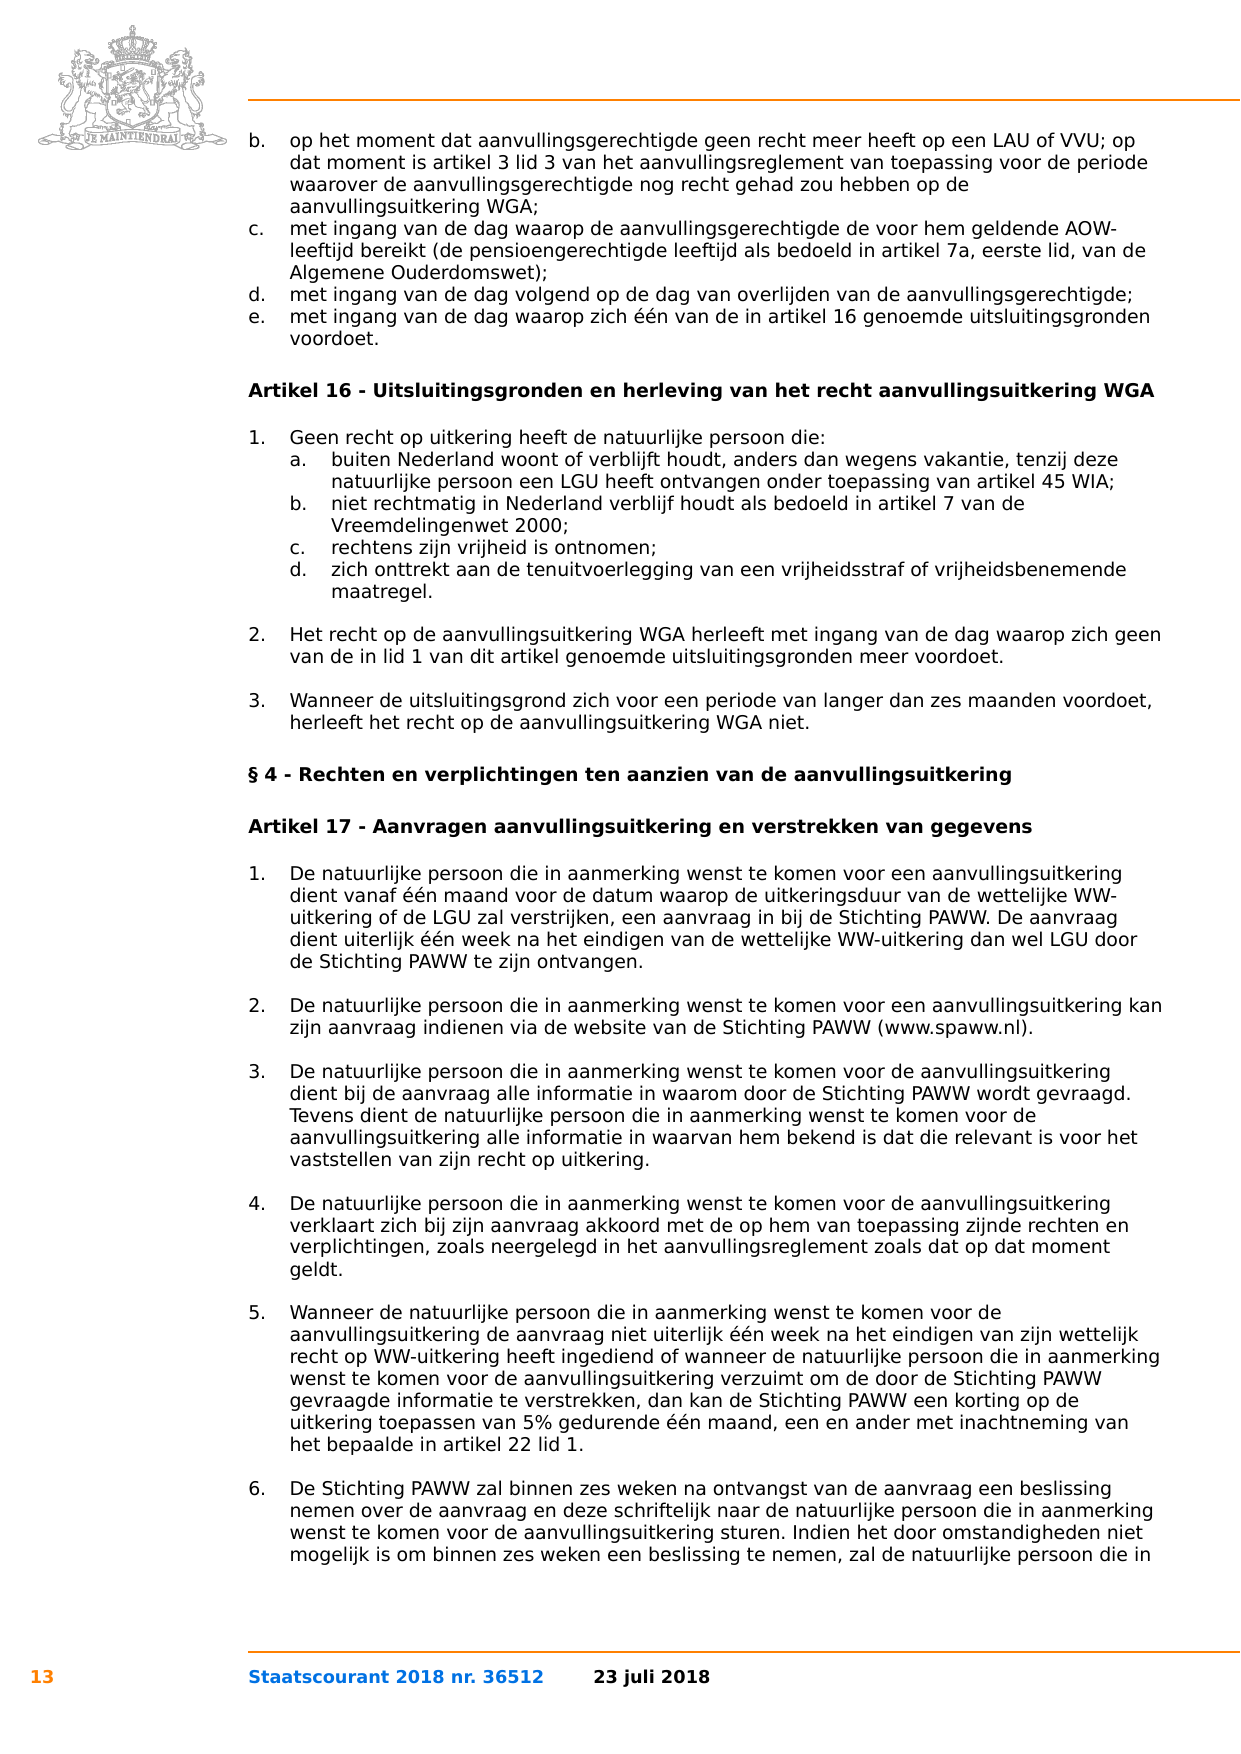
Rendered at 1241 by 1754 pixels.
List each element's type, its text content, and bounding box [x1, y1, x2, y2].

subtitle Artikel 16 - Uitsluitingsgronden en herleving van het recht aanvullingsuitkering WGA [248, 380, 1163, 402]
text a. buiten Nederland woont of verblijft houdt, anders dan wegens vakantie, tenzij deze natuurlijke persoon een LGU heeft ontvangen onder toepassing van artikel 45 WIA; [289, 449, 1163, 493]
text 5. Wanneer de natuurlijke persoon die in aanmerking wenst te komen voor de aanvullingsuitkering de aanvraag niet uiterlijk één week na het eindigen van zijn wettelijk recht op WW-uitkering heeft ingediend of wanneer de natuurlijke persoon die in aanmerking wenst te komen voor de aanvullingsuitkering verzuimt om de door de Stichting PAWW gevraagde informatie te verstrekken, dan kan de Stichting PAWW een korting op de uitkering toepassen van 5% gedurende één maand, een en ander met inachtneming van het bepaalde in artikel 22 lid 1. [248, 1302, 1163, 1456]
picture [38, 25, 227, 150]
subtitle Artikel 17 - Aanvragen aanvullingsuitkering en verstrekken van gegevens [248, 816, 1163, 838]
text b. op het moment dat aanvullingsgerechtigde geen recht meer heeft op een LAU of VVU; op dat moment is artikel 3 lid 3 van het aanvullingsreglement van toepassing voor de periode waarover de aanvullingsgerechtigde nog recht gehad zou hebben op de aanvullingsuitkering WGA; [248, 130, 1163, 218]
text d. met ingang van de dag volgend op de dag van overlijden van de aanvullingsgerechtigde; [248, 284, 1163, 306]
text e. met ingang van de dag waarop zich één van de in artikel 16 genoemde uitsluitingsgronden voordoet. [248, 306, 1163, 350]
subtitle § 4 - Rechten en verplichtingen ten aanzien van de aanvullingsuitkering [248, 764, 1163, 786]
text 2. De natuurlijke persoon die in aanmerking wenst te komen voor een aanvullingsuitkering kan zijn aanvraag indienen via de website van de Stichting PAWW (www.spaww.nl). [248, 995, 1163, 1039]
text 4. De natuurlijke persoon die in aanmerking wenst te komen voor de aanvullingsuitkering verklaart zich bij zijn aanvraag akkoord met de op hem van toepassing zijnde rechten en verplichtingen, zoals neergelegd in het aanvullingsreglement zoals dat op dat moment geldt. [248, 1192, 1163, 1280]
text b. niet rechtmatig in Nederland verblijf houdt als bedoeld in artikel 7 van de Vreemdelingenwet 2000; [289, 493, 1163, 537]
text c. rechtens zijn vrijheid is ontnomen; [289, 537, 1163, 558]
text 3. Wanneer de uitsluitingsgrond zich voor een periode van langer dan zes maanden voordoet, herleeft het recht op de aanvullingsuitkering WGA niet. [248, 690, 1163, 734]
text c. met ingang van de dag waarop de aanvullingsgerechtigde de voor hem geldende AOW-leeftijd bereikt (de pensioengerechtigde leeftijd als bedoeld in artikel 7a, eerste lid, van de Algemene Ouderdomswet); [248, 218, 1163, 284]
text 3. De natuurlijke persoon die in aanmerking wenst te komen voor de aanvullingsuitkering dient bij de aanvraag alle informatie in waarom door de Stichting PAWW wordt gevraagd. Tevens dient de natuurlijke persoon die in aanmerking wenst te komen voor de aanvullingsuitkering alle informatie in waarvan hem bekend is dat die relevant is voor het vaststellen van zijn recht op uitkering. [248, 1061, 1163, 1171]
text 2. Het recht op de aanvullingsuitkering WGA herleeft met ingang van de dag waarop zich geen van de in lid 1 van dit artikel genoemde uitsluitingsgronden meer voordoet. [248, 624, 1163, 668]
text d. zich onttrekt aan de tenuitvoerlegging van een vrijheidsstraf of vrijheidsbenemende maatregel. [289, 558, 1163, 602]
text 6. De Stichting PAWW zal binnen zes weken na ontvangst van de aanvraag een beslissing nemen over de aanvraag en deze schriftelijk naar de natuurlijke persoon die in aanmerking wenst te komen voor de aanvullingsuitkering sturen. Indien het door omstandigheden niet mogelijk is om binnen zes weken een beslissing te nemen, zal de natuurlijke persoon die in [248, 1478, 1163, 1566]
text 1. De natuurlijke persoon die in aanmerking wenst te komen voor een aanvullingsuitkering dient vanaf één maand voor de datum waarop de uitkeringsduur van de wettelijke WW-uitkering of de LGU zal verstrijken, een aanvraag in bij de Stichting PAWW. De aanvraag dient uiterlijk één week na het eindigen van de wettelijke WW-uitkering dan wel LGU door de Stichting PAWW te zijn ontvangen. [248, 863, 1163, 973]
text 1. Geen recht op uitkering heeft de natuurlijke persoon die: [248, 427, 1163, 449]
